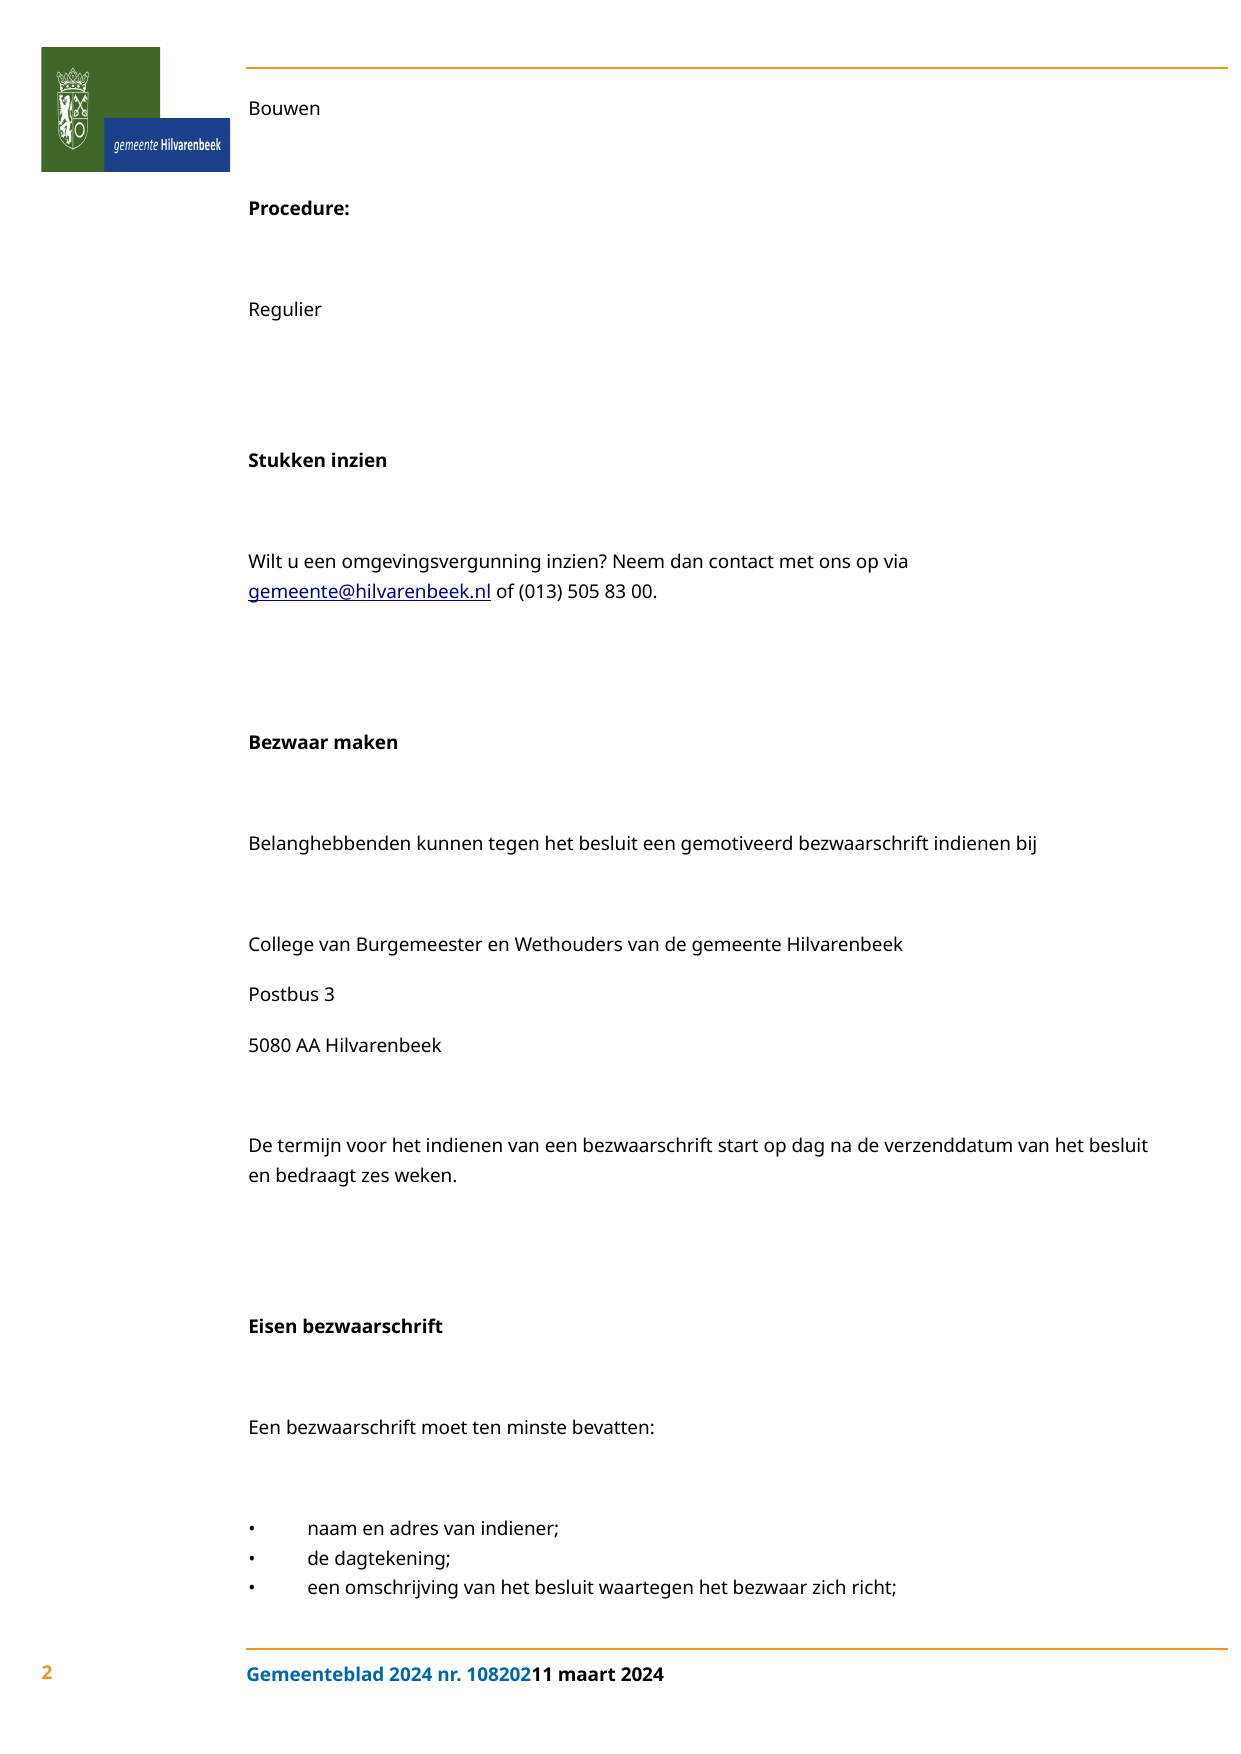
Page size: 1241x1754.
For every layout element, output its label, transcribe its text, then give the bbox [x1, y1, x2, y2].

text De termijn voor het indienen van een bezwaarschrift start op dag na de verzenddatum van het besluit en bedraagt zes weken. [248, 1133, 1152, 1188]
list een omschrijving van het besluit waartegen het bezwaar zich richt; [248, 1574, 1152, 1600]
text Belanghebbenden kunnen tegen het besluit een gemotiveerd bezwaarschrift indienen bij [248, 830, 1152, 856]
text Regulier [248, 296, 1152, 322]
text Postbus 3 [248, 981, 1152, 1007]
picture [41, 47, 231, 172]
text Een bezwaarschrift moet ten minste bevatten: [248, 1414, 1152, 1440]
list naam en adres van indiener; [248, 1515, 1152, 1541]
text Bouwen [248, 95, 1152, 121]
text College van Burgemeester en Wethouders van de gemeente Hilvarenbeek [248, 931, 1152, 957]
text 5080 AA Hilvarenbeek [248, 1032, 1152, 1058]
text Procedure: [248, 196, 1152, 221]
text Bezwaar maken [248, 729, 1152, 755]
list de dagtekening; [248, 1545, 1152, 1571]
text Eisen bezwaarschrift [248, 1313, 1152, 1339]
text Wilt u een omgevingsvergunning inzien? Neem dan contact met ons op via gemeente@hilvarenbeek.nl of (013) 505 83 00. [248, 548, 1152, 604]
text Stukken inzien [248, 448, 1152, 473]
